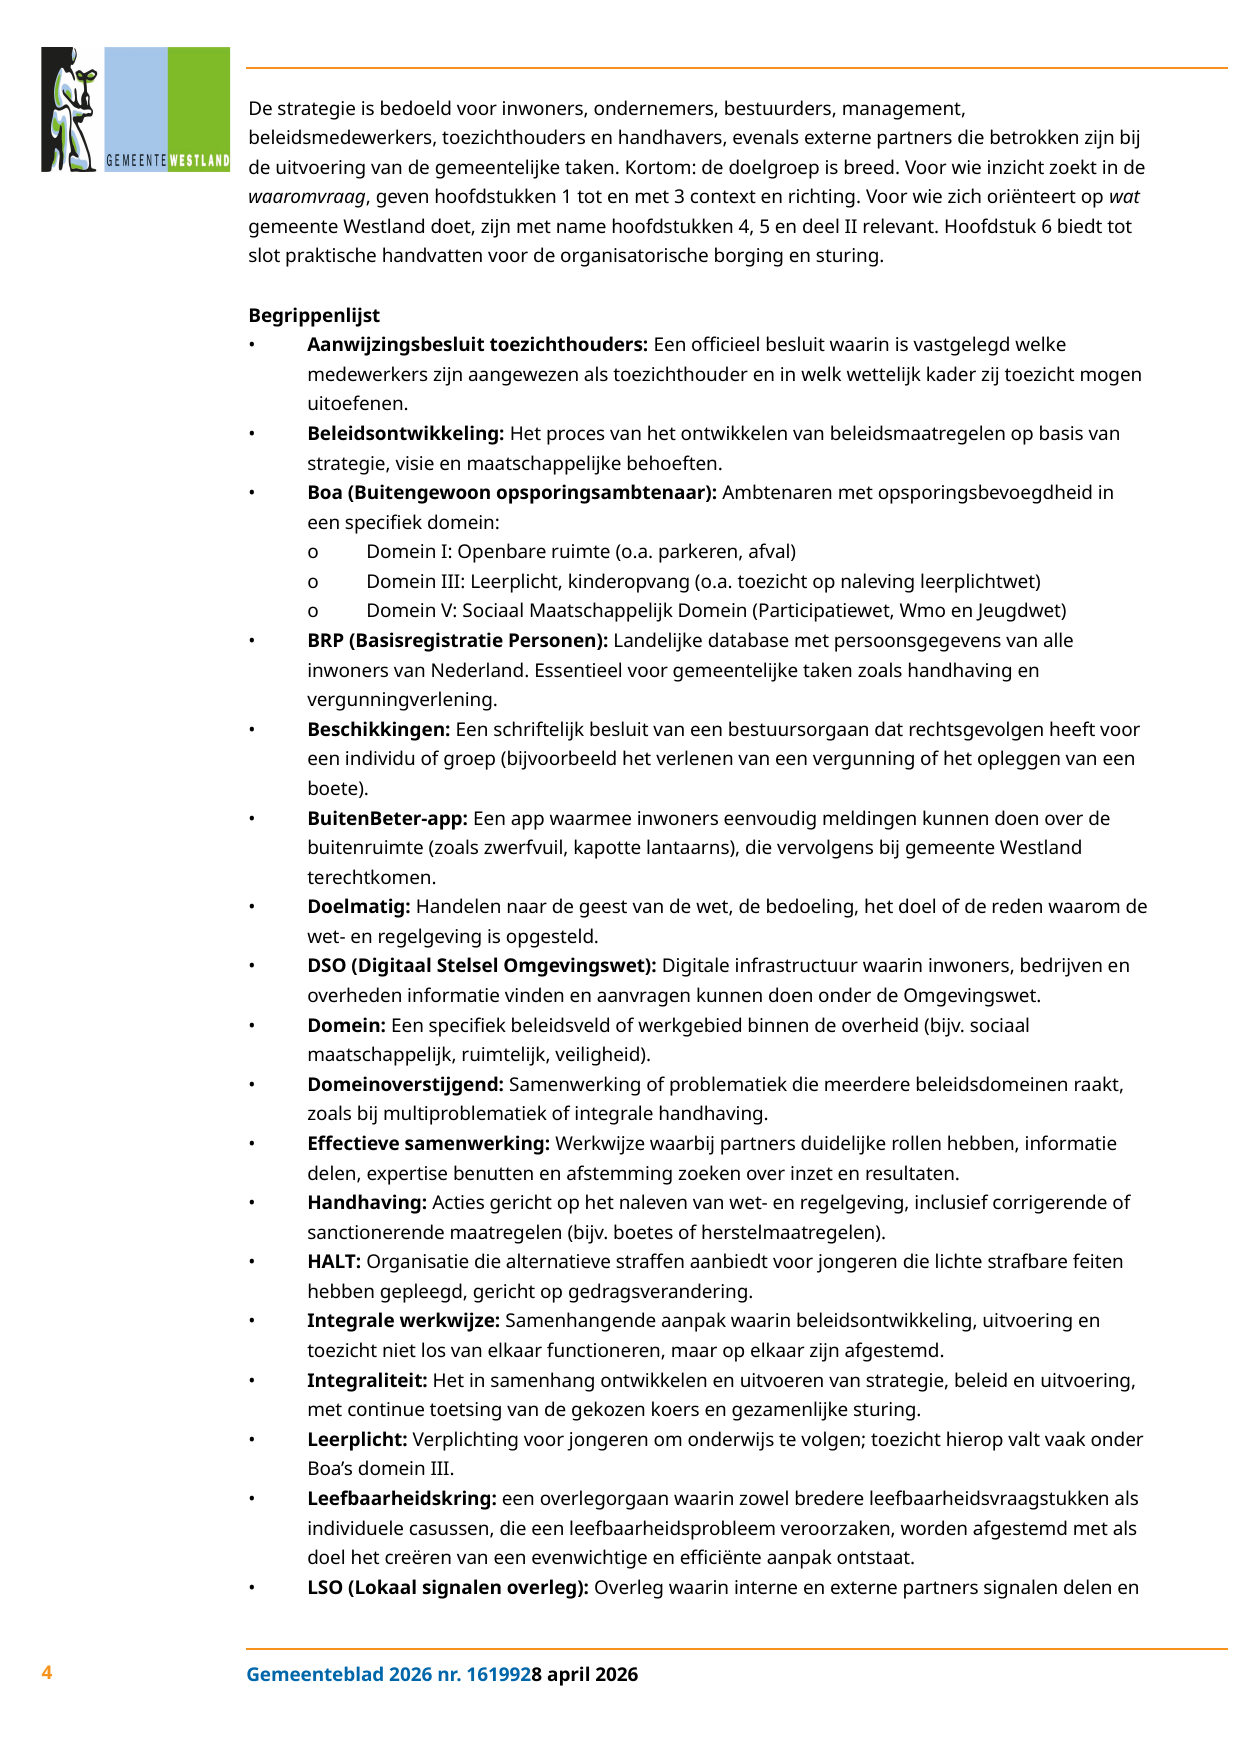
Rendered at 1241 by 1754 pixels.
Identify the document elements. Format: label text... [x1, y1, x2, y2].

text Begrippenlijst [248, 302, 1152, 328]
list Aanwijzingsbesluit toezichthouders: Een officieel besluit waarin is vastgelegd welke medewerkers zijn aangewezen als toezichthouder en in welk wettelijk kader zij toezicht mogen uitoefenen. [248, 331, 1152, 416]
text De strategie is bedoeld voor inwoners, ondernemers, bestuurders, management, beleidsmedewerkers, toezichthouders en handhavers, evenals externe partners die betrokken zijn bij de uitvoering van de gemeentelijke taken. Kortom: de doelgroep is breed. Voor wie inzicht zoekt in de waaromvraag, geven hoofdstukken 1 tot en met 3 context en richting. Voor wie zich oriënteert op wat gemeente Westland doet, zijn met name hoofdstukken 4, 5 en deel II relevant. Hoofdstuk 6 biedt tot slot praktische handvatten voor de organisatorische borging en sturing. [248, 95, 1152, 268]
list BRP (Basisregistratie Personen): Landelijke database met persoonsgegevens van alle inwoners van Nederland. Essentieel voor gemeentelijke taken zoals handhaving en vergunningverlening. [248, 627, 1152, 712]
list Leerplicht: Verplichting voor jongeren om onderwijs te volgen; toezicht hierop valt vaak onder Boa’s domein III. [248, 1426, 1152, 1481]
list Domeinoverstijgend: Samenwerking of problematiek die meerdere beleidsdomeinen raakt, zoals bij multiproblematiek of integrale handhaving. [248, 1071, 1152, 1126]
list Beschikkingen: Een schriftelijk besluit van een bestuursorgaan dat rechtsgevolgen heeft voor een individu of groep (bijvoorbeeld het verlenen van een vergunning of het opleggen van een boete). [248, 716, 1152, 801]
list Domein V: Sociaal Maatschappelijk Domein (Participatiewet, Wmo en Jeugdwet) [307, 598, 1152, 623]
list Doelmatig: Handelen naar de geest van de wet, de bedoeling, het doel of de reden waarom de wet- en regelgeving is opgesteld. [248, 893, 1152, 949]
list Handhaving: Acties gericht op het naleven van wet- en regelgeving, inclusief corrigerende of sanctionerende maatregelen (bijv. boetes of herstelmaatregelen). [248, 1189, 1152, 1245]
list Beleidsontwikkeling: Het proces van het ontwikkelen van beleidsmaatregelen op basis van strategie, visie en maatschappelijke behoeften. [248, 420, 1152, 476]
list Domein I: Openbare ruimte (o.a. parkeren, afval) [307, 538, 1152, 564]
list Integrale werkwijze: Samenhangende aanpak waarin beleidsontwikkeling, uitvoering en toezicht niet los van elkaar functioneren, maar op elkaar zijn afgestemd. [248, 1308, 1152, 1363]
list Boa (Buitengewoon opsporingsambtenaar): Ambtenaren met opsporingsbevoegdheid in een specifiek domein: [248, 479, 1152, 535]
list LSO (Lokaal signalen overleg): Overleg waarin interne en externe partners signalen delen en [248, 1574, 1152, 1600]
list DSO (Digitaal Stelsel Omgevingswet): Digitale infrastructuur waarin inwoners, bedrijven en overheden informatie vinden en aanvragen kunnen doen onder de Omgevingswet. [248, 953, 1152, 1008]
list Integraliteit: Het in samenhang ontwikkelen en uitvoeren van strategie, beleid en uitvoering, met continue toetsing van de gekozen koers en gezamenlijke sturing. [248, 1367, 1152, 1422]
list Leefbaarheidskring: een overlegorgaan waarin zowel bredere leefbaarheidsvraagstukken als individuele casussen, die een leefbaarheidsprobleem veroorzaken, worden afgestemd met als doel het creëren van een evenwichtige en efficiënte aanpak ontstaat. [248, 1485, 1152, 1570]
list Domein: Een specifiek beleidsveld of werkgebied binnen de overheid (bijv. sociaal maatschappelijk, ruimtelijk, veiligheid). [248, 1012, 1152, 1067]
list BuitenBeter-app: Een app waarmee inwoners eenvoudig meldingen kunnen doen over de buitenruimte (zoals zwerfvuil, kapotte lantaarns), die vervolgens bij gemeente Westland terechtkomen. [248, 805, 1152, 890]
picture [41, 47, 231, 172]
list HALT: Organisatie die alternatieve straffen aanbiedt voor jongeren die lichte strafbare feiten hebben gepleegd, gericht op gedragsverandering. [248, 1248, 1152, 1304]
list Domein III: Leerplicht, kinderopvang (o.a. toezicht op naleving leerplichtwet) [307, 568, 1152, 594]
list Effectieve samenwerking: Werkwijze waarbij partners duidelijke rollen hebben, informatie delen, expertise benutten en afstemming zoeken over inzet en resultaten. [248, 1130, 1152, 1186]
